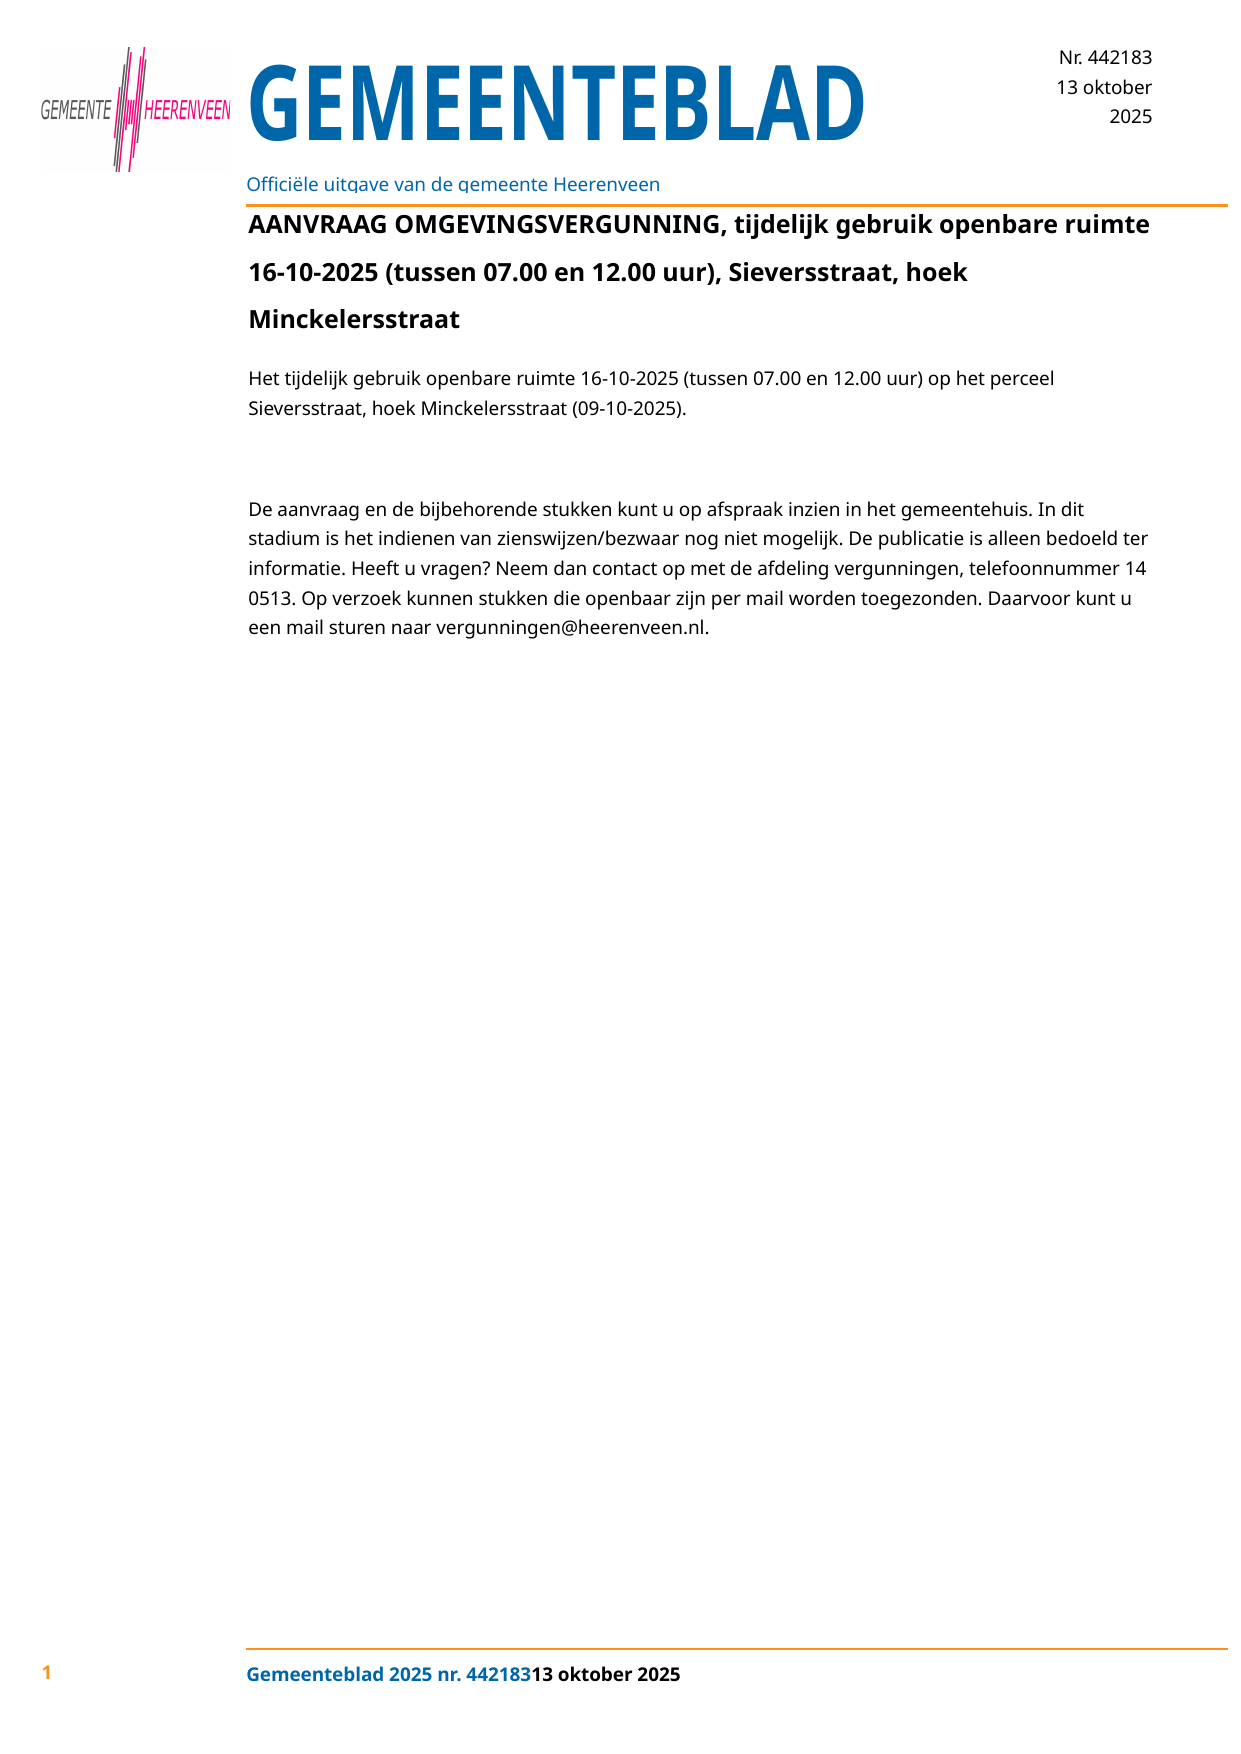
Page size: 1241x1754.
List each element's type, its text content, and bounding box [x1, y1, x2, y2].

text De aanvraag en de bijbehorende stukken kunt u op afspraak inzien in het gemeentehuis. In dit stadium is het indienen van zienswijzen/bezwaar nog niet mogelijk. De publicatie is alleen bedoeld ter informatie. Heeft u vragen? Neem dan contact op met de afdeling vergunningen, telefoonnummer 14 0513. Op verzoek kunnen stukken die openbaar zijn per mail worden toegezonden. Daarvoor kunt u een mail sturen naar vergunningen@heerenveen.nl. [248, 496, 1152, 640]
text AANVRAAG OMGEVINGSVERGUNNING, tijdelijk gebruik openbare ruimte 16-10-2025 (tussen 07.00 en 12.00 uur), Sieversstraat, hoek Minckelersstraat [248, 207, 1152, 336]
text Het tijdelijk gebruik openbare ruimte 16-10-2025 (tussen 07.00 en 12.00 uur) op het perceel Sieversstraat, hoek Minckelersstraat (09-10-2025). [248, 366, 1152, 421]
picture [41, 47, 231, 172]
